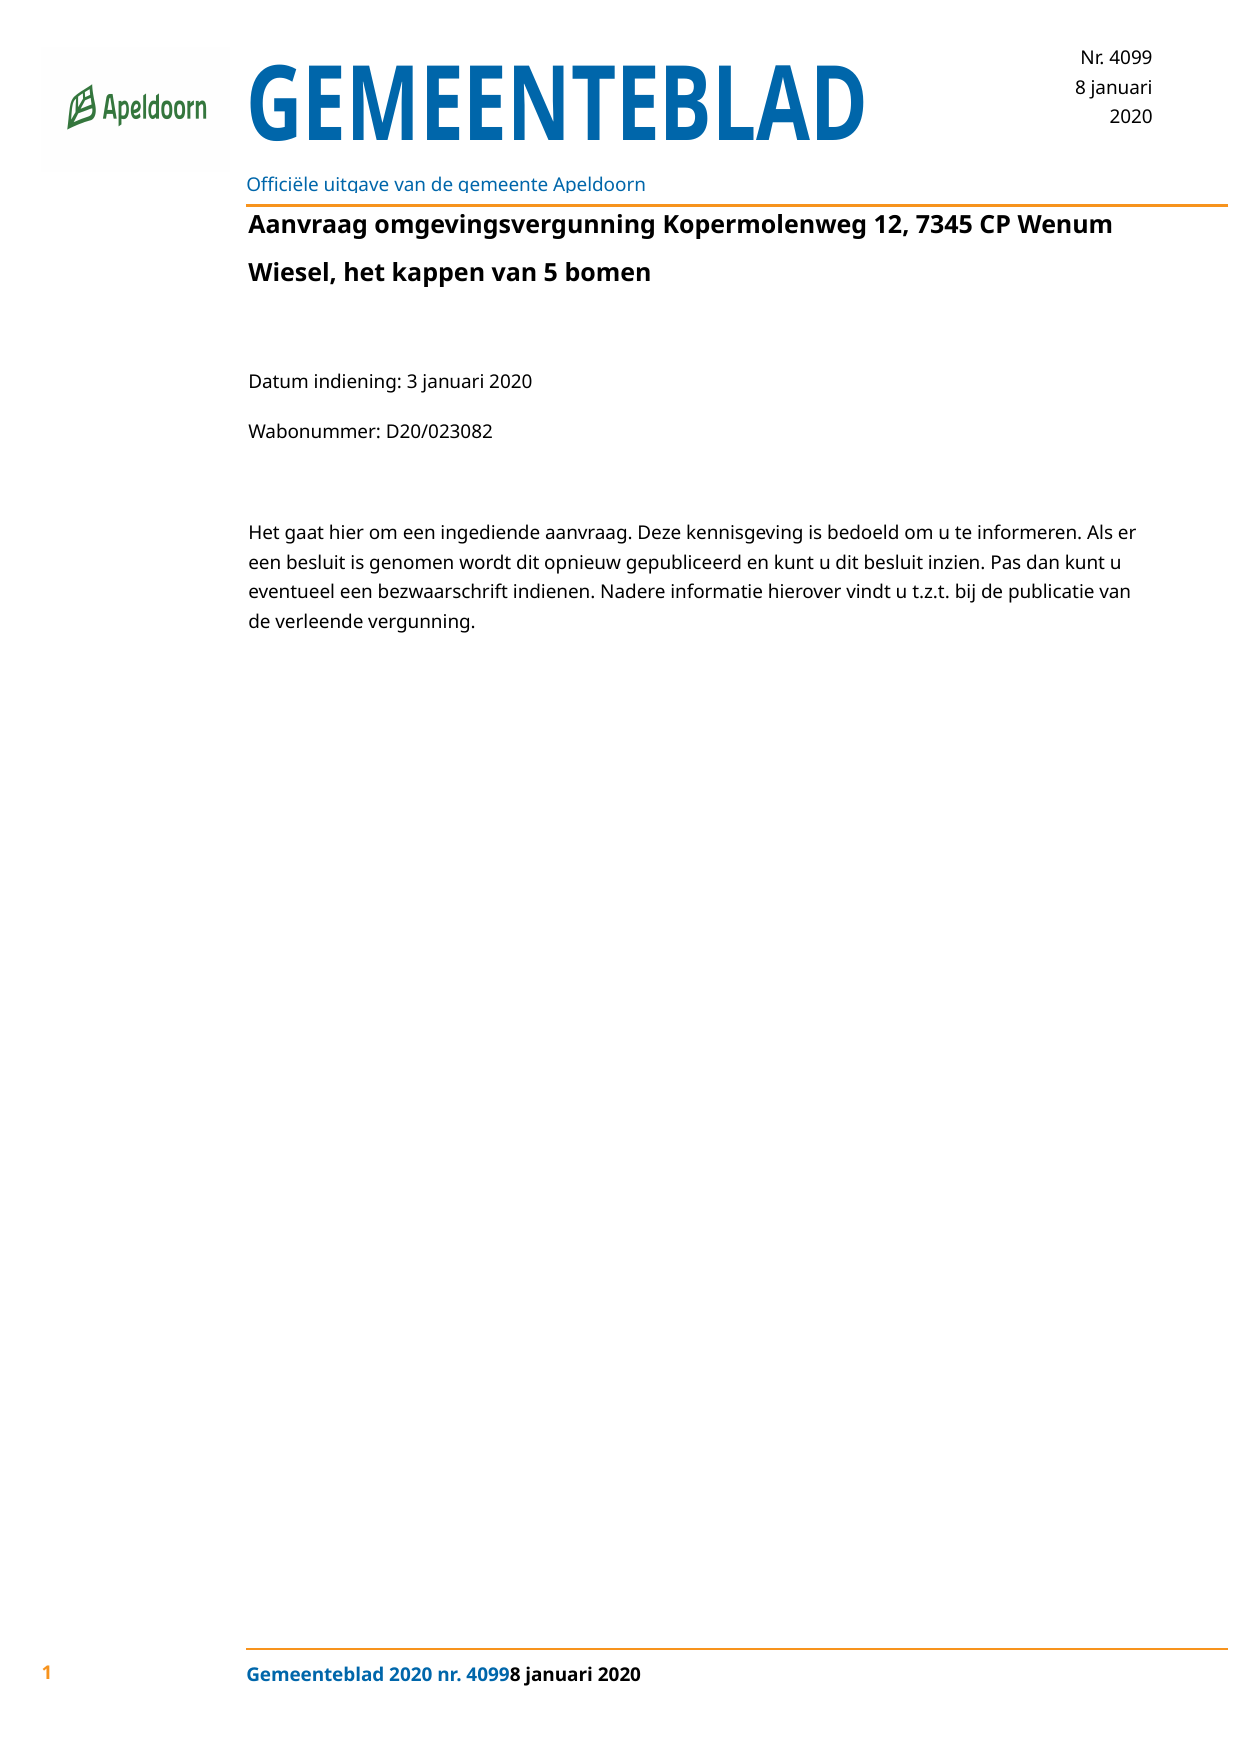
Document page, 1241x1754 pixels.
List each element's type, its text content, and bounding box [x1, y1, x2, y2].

text Datum indiening: 3 januari 2020 [248, 368, 1152, 394]
text Wabonummer: D20/023082 [248, 419, 1152, 444]
text Aanvraag omgevingsvergunning Kopermolenweg 12, 7345 CP Wenum Wiesel, het kappen van 5 bomen [248, 207, 1152, 288]
picture [41, 47, 231, 172]
text Het gaat hier om een ingediende aanvraag. Deze kennisgeving is bedoeld om u te informeren. Als er een besluit is genomen wordt dit opnieuw gepubliceerd en kunt u dit besluit inzien. Pas dan kunt u eventueel een bezwaarschrift indienen. Nadere informatie hierover vindt u t.z.t. bij de publicatie van de verleende vergunning. [248, 519, 1152, 634]
